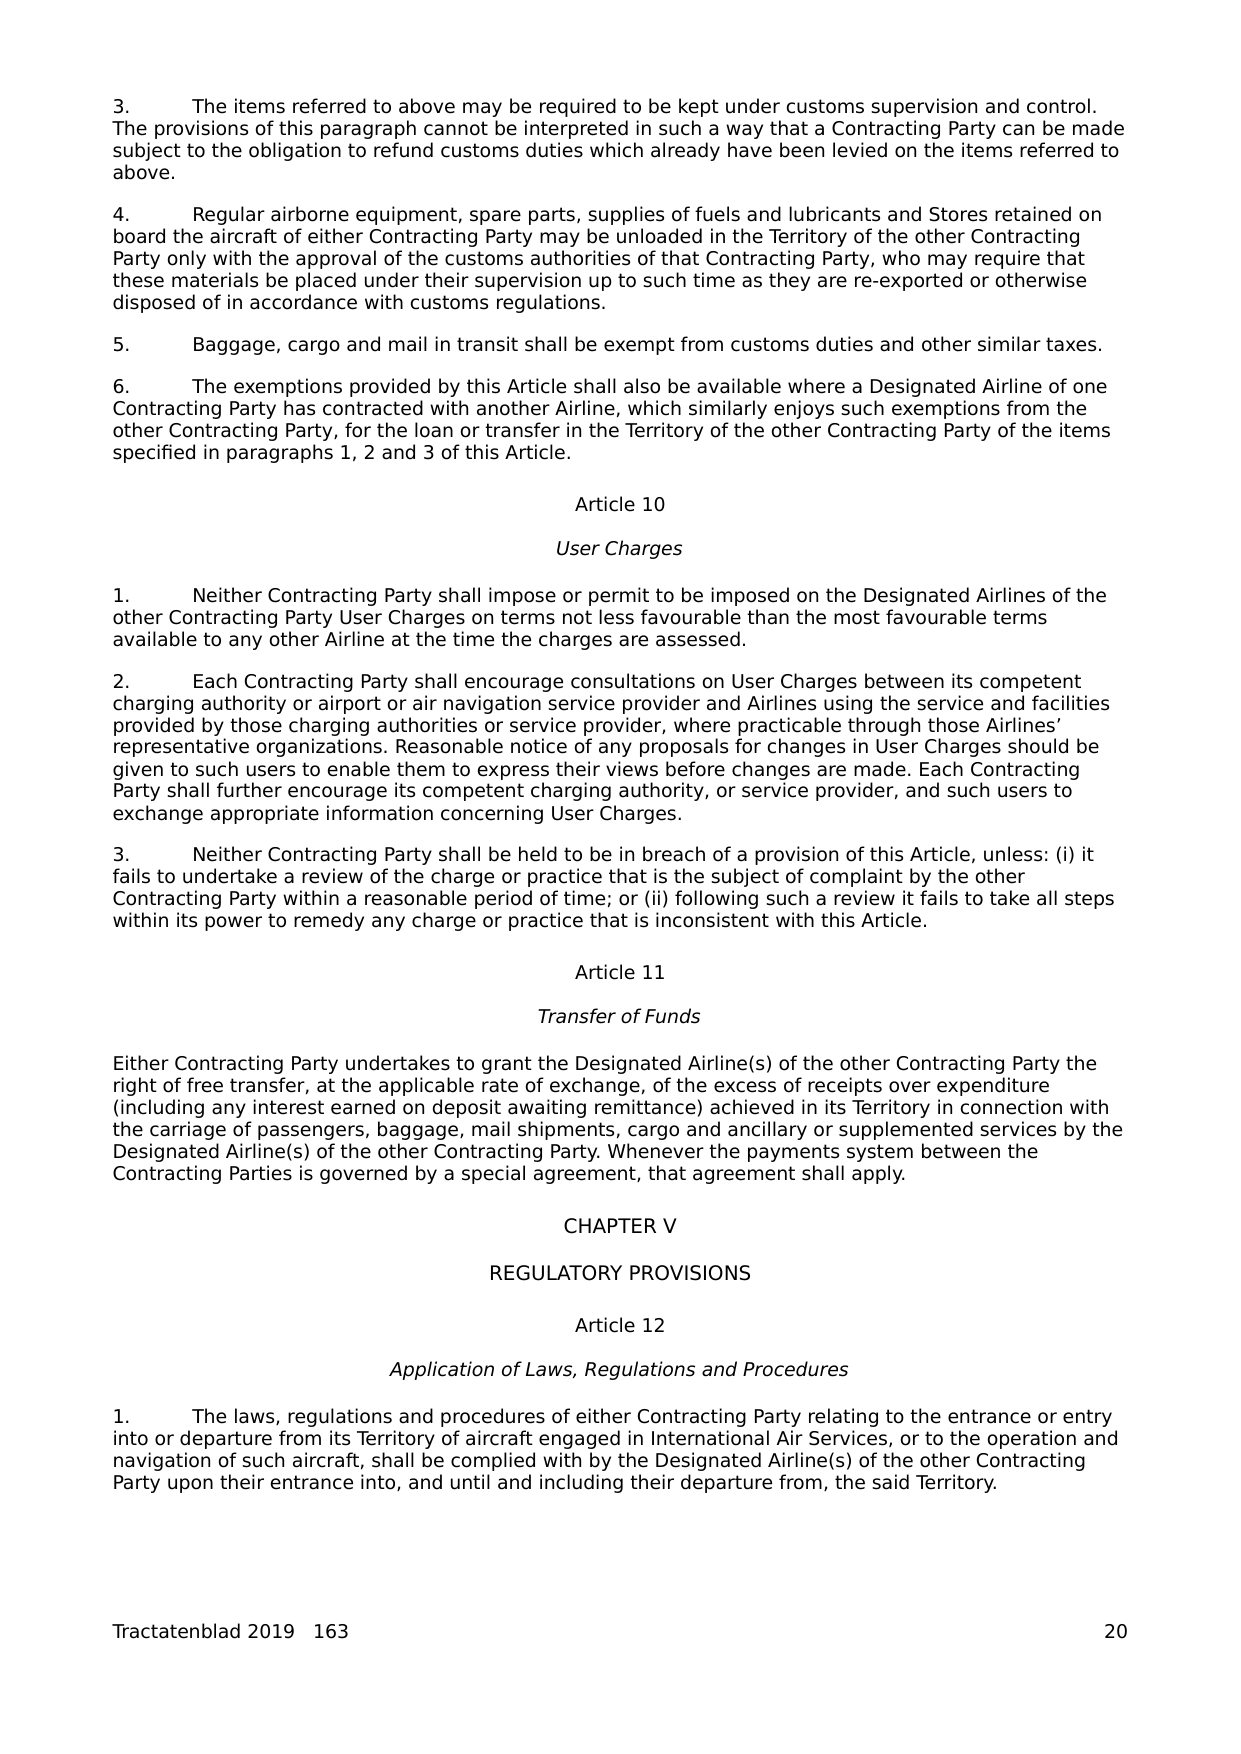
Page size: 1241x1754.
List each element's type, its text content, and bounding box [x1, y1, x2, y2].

text 2. Each Contracting Party shall encourage consultations on User Charges between its competent charging authority or airport or air navigation service provider and Airlines using the service and facilities provided by those charging authorities or service provider, where practicable through those Airlines’ representative organizations. Reasonable notice of any proposals for changes in User Charges should be given to such users to enable them to express their views before changes are made. Each Contracting Party shall further encourage its competent charging authority, or service provider, and such users to exchange appropriate information concerning User Charges. [112, 671, 1128, 824]
subtitle Article 12 Application of Laws, Regulations and Procedures [112, 1315, 1128, 1381]
text 3. Neither Contracting Party shall be held to be in breach of a provision of this Article, unless: (i) it fails to undertake a review of the charge or practice that is the subject of complaint by the other Contracting Party within a reasonable period of time; or (ii) following such a review it fails to take all steps within its power to remedy any charge or practice that is inconsistent with this Article. [112, 844, 1128, 932]
subtitle Article 11 Transfer of Funds [112, 962, 1128, 1028]
text 6. The exemptions provided by this Article shall also be available where a Designated Airline of one Contracting Party has contracted with another Airline, which similarly enjoys such exemptions from the other Contracting Party, for the loan or transfer in the Territory of the other Contracting Party of the items specified in paragraphs 1, 2 and 3 of this Article. [112, 376, 1128, 464]
text 1. The laws, regulations and procedures of either Contracting Party relating to the entrance or entry into or departure from its Territory of aircraft engaged in International Air Services, or to the operation and navigation of such aircraft, shall be complied with by the Designated Airline(s) of the other Contracting Party upon their entrance into, and until and including their departure from, the said Territory. [112, 1406, 1128, 1494]
text 3. The items referred to above may be required to be kept under customs supervision and control. The provisions of this paragraph cannot be interpreted in such a way that a Contracting Party can be made subject to the obligation to refund customs duties which already have been levied on the items referred to above. [112, 96, 1128, 184]
text 5. Baggage, cargo and mail in transit shall be exempt from customs duties and other similar taxes. [112, 334, 1128, 356]
subtitle Article 10 User Charges [112, 494, 1128, 559]
text Either Contracting Party undertakes to grant the Designated Airline(s) of the other Contracting Party the right of free transfer, at the applicable rate of exchange, of the excess of receipts over expenditure (including any interest earned on deposit awaiting remittance) achieved in its Territory in connection with the carriage of passengers, baggage, mail shipments, cargo and ancillary or supplemented services by the Designated Airline(s) of the other Contracting Party. Whenever the payments system between the Contracting Parties is governed by a special agreement, that agreement shall apply. [112, 1053, 1128, 1185]
subtitle CHAPTER V REGULATORY PROVISIONS [112, 1215, 1128, 1285]
text 1. Neither Contracting Party shall impose or permit to be imposed on the Designated Airlines of the other Contracting Party User Charges on terms not less favourable than the most favourable terms available to any other Airline at the time the charges are assessed. [112, 584, 1128, 651]
text 4. Regular airborne equipment, spare parts, supplies of fuels and lubricants and Stores retained on board the aircraft of either Contracting Party may be unloaded in the Territory of the other Contracting Party only with the approval of the customs authorities of that Contracting Party, who may require that these materials be placed under their supervision up to such time as they are re-exported or otherwise disposed of in accordance with customs regulations. [112, 204, 1128, 314]
